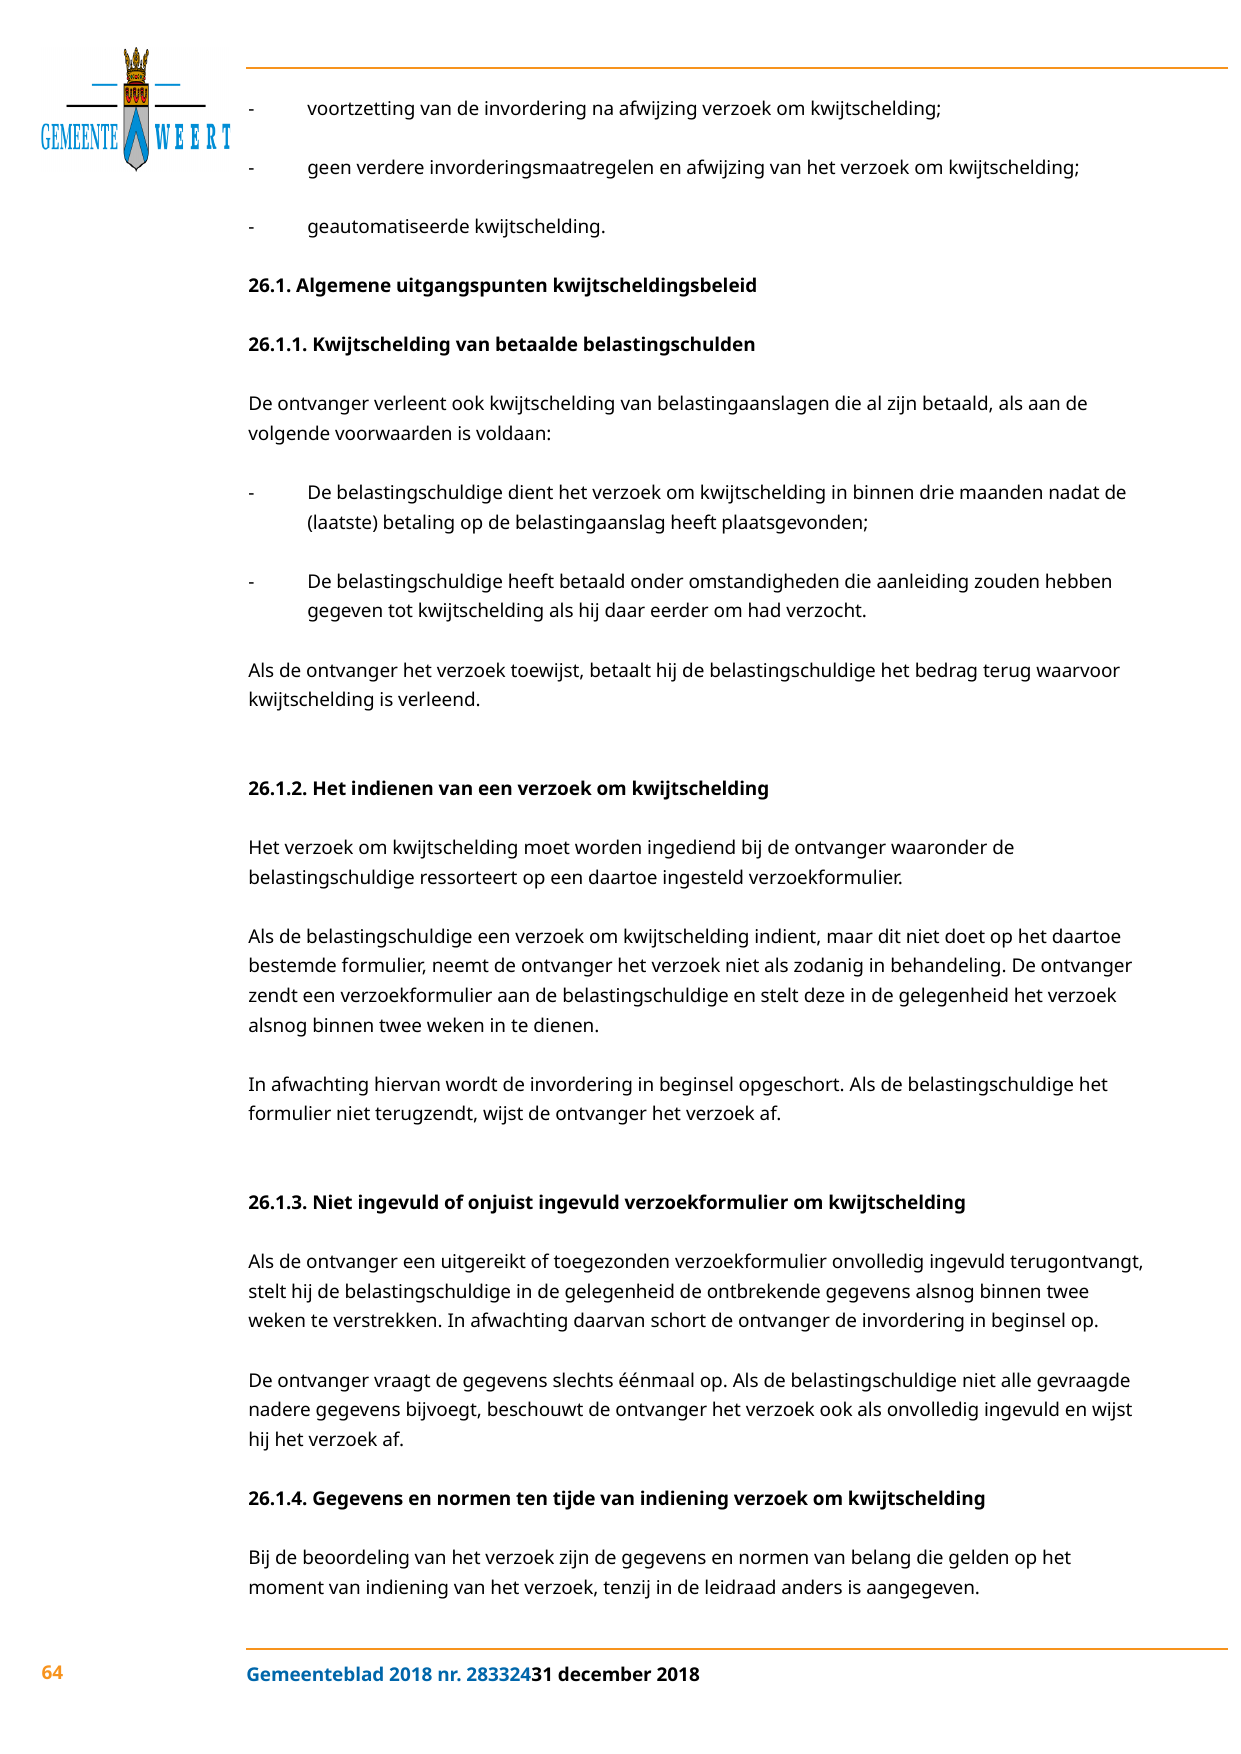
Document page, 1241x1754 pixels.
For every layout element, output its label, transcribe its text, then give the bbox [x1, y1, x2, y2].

text Als de ontvanger het verzoek toewijst, betaalt hij de belastingschuldige het bedrag terug waarvoor kwijtschelding is verleend. [248, 657, 1152, 712]
text De ontvanger verleent ook kwijtschelding van belastingaanslagen die al zijn betaald, als aan de volgende voorwaarden is voldaan: [248, 391, 1152, 446]
text Als de belastingschuldige een verzoek om kwijtschelding indient, maar dit niet doet op het daartoe bestemde formulier, neemt de ontvanger het verzoek niet als zodanig in behandeling. De ontvanger zendt een verzoekformulier aan de belastingschuldige en stelt deze in de gelegenheid het verzoek alsnog binnen twee weken in te dienen. [248, 923, 1152, 1038]
list De belastingschuldige dient het verzoek om kwijtschelding in binnen drie maanden nadat de (laatste) betaling op de belastingaanslag heeft plaatsgevonden; [248, 479, 1152, 535]
list geen verdere invorderingsmaatregelen en afwijzing van het verzoek om kwijtschelding; [248, 154, 1152, 180]
text 26.1.2. Het indienen van een verzoek om kwijtschelding [248, 775, 1152, 801]
list De belastingschuldige heeft betaald onder omstandigheden die aanleiding zouden hebben gegeven tot kwijtschelding als hij daar eerder om had verzocht. [248, 568, 1152, 623]
list geautomatiseerde kwijtschelding. [248, 213, 1152, 239]
text 26.1.3. Niet ingevuld of onjuist ingevuld verzoekformulier om kwijtschelding [248, 1189, 1152, 1215]
text 26.1.1. Kwijtschelding van betaalde belastingschulden [248, 331, 1152, 357]
text 26.1. Algemene uitgangspunten kwijtscheldingsbeleid [248, 272, 1152, 298]
text 26.1.4. Gegevens en normen ten tijde van indiening verzoek om kwijtschelding [248, 1485, 1152, 1511]
list voortzetting van de invordering na afwijzing verzoek om kwijtschelding; [248, 95, 1152, 121]
text De ontvanger vraagt de gegevens slechts éénmaal op. Als de belastingschuldige niet alle gevraagde nadere gegevens bijvoegt, beschouwt de ontvanger het verzoek ook als onvolledig ingevuld en wijst hij het verzoek af. [248, 1367, 1152, 1452]
text In afwachting hiervan wordt de invordering in beginsel opgeschort. Als de belastingschuldige het formulier niet terugzendt, wijst de ontvanger het verzoek af. [248, 1071, 1152, 1126]
text Bij de beoordeling van het verzoek zijn de gegevens en normen van belang die gelden op het moment van indiening van het verzoek, tenzij in de leidraad anders is aangegeven. [248, 1544, 1152, 1600]
text Het verzoek om kwijtschelding moet worden ingediend bij de ontvanger waaronder de belastingschuldige ressorteert op een daartoe ingesteld verzoekformulier. [248, 834, 1152, 890]
text Als de ontvanger een uitgereikt of toegezonden verzoekformulier onvolledig ingevuld terugontvangt, stelt hij de belastingschuldige in de gelegenheid de ontbrekende gegevens alsnog binnen twee weken te verstrekken. In afwachting daarvan schort de ontvanger de invordering in beginsel op. [248, 1248, 1152, 1333]
picture [41, 47, 231, 172]
